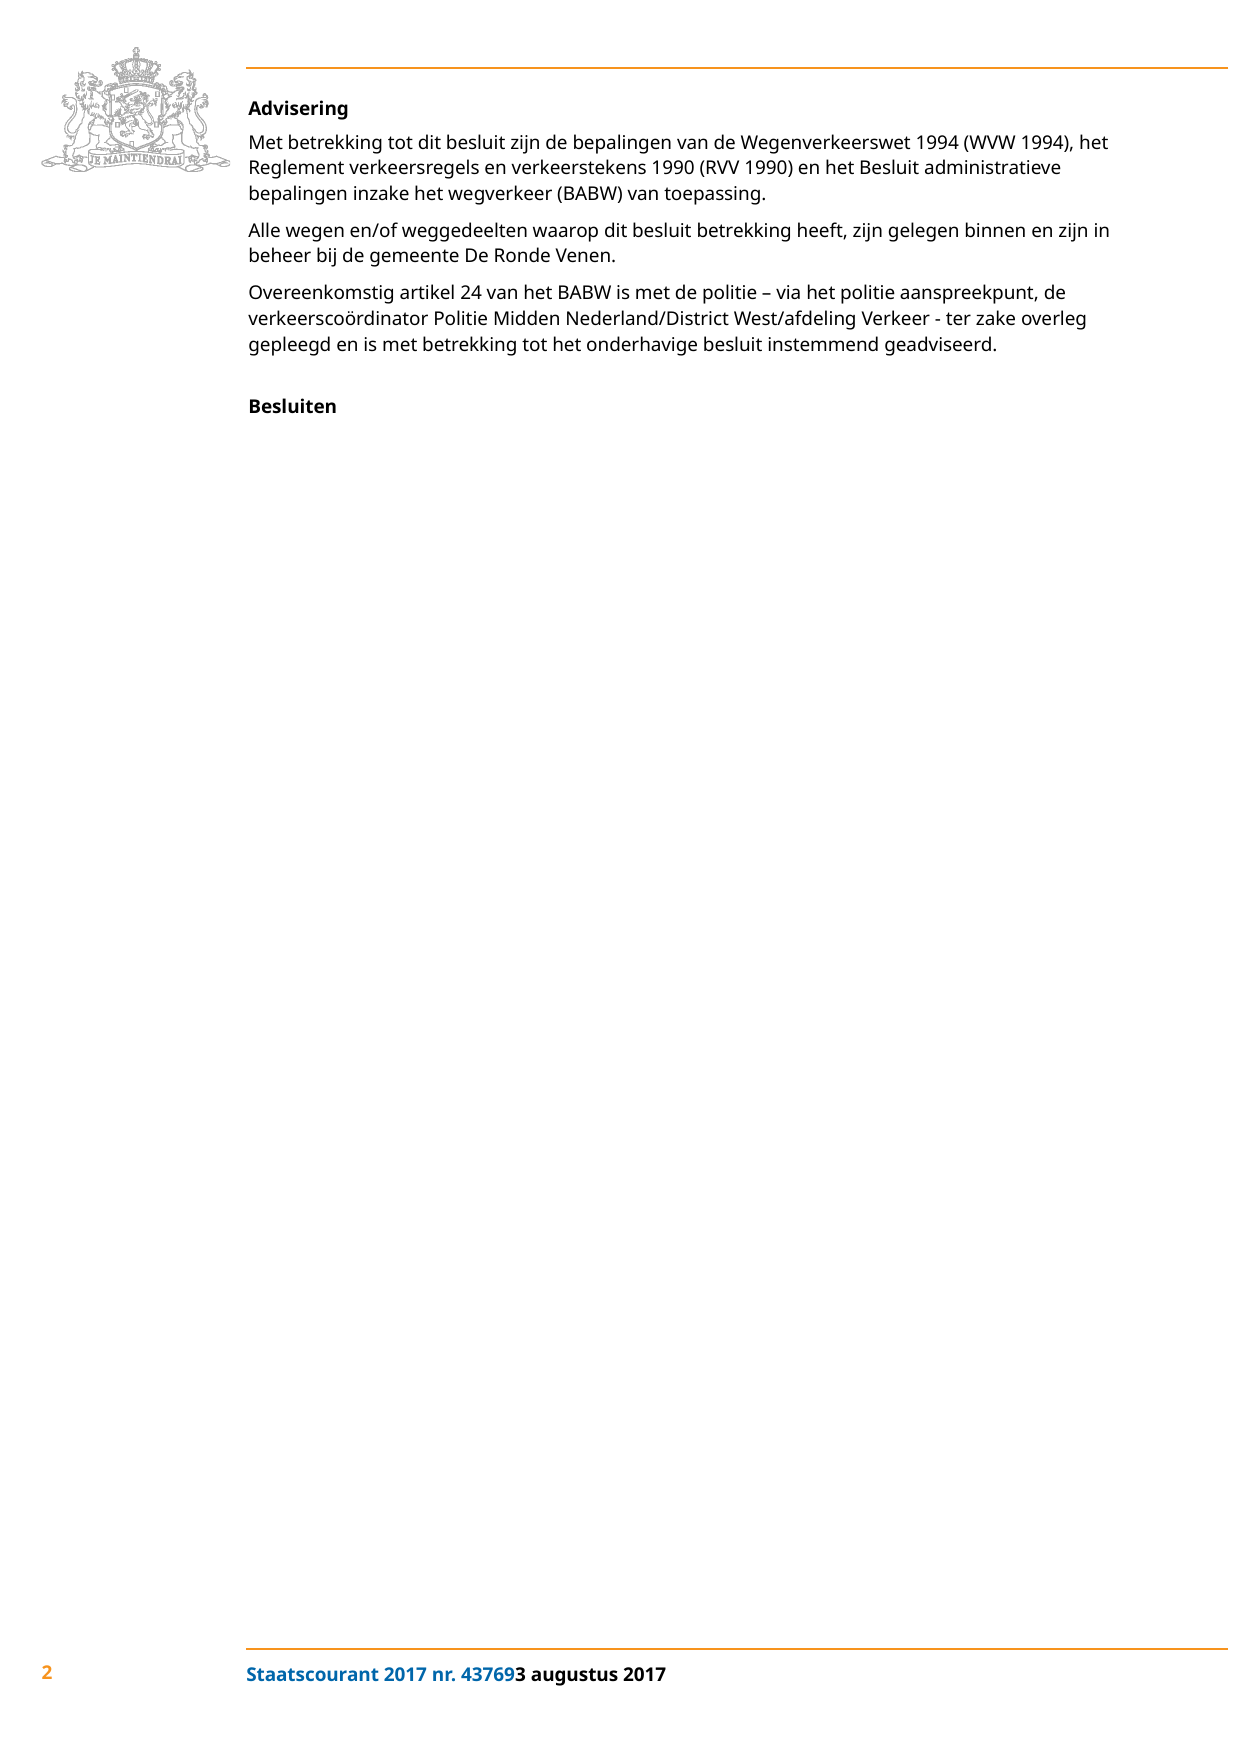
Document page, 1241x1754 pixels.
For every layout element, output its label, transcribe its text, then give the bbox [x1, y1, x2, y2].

picture [41, 47, 231, 172]
text Besluiten [248, 393, 1152, 419]
text Overeenkomstig artikel 24 van het BABW is met de politie – via het politie aanspreekpunt, de verkeerscoördinator Politie Midden Nederland/District West/afdeling Verkeer - ter zake overleg gepleegd en is met betrekking tot het onderhavige besluit instemmend geadviseerd. [248, 279, 1152, 357]
text Advisering [248, 95, 1152, 121]
text Alle wegen en/of weggedeelten waarop dit besluit betrekking heeft, zijn gelegen binnen en zijn in beheer bij de gemeente De Ronde Venen. [248, 217, 1152, 268]
text Met betrekking tot dit besluit zijn de bepalingen van de Wegenverkeerswet 1994 (WVW 1994), het Reglement verkeersregels en verkeerstekens 1990 (RVV 1990) en het Besluit administratieve bepalingen inzake het wegverkeer (BABW) van toepassing. [248, 129, 1152, 206]
